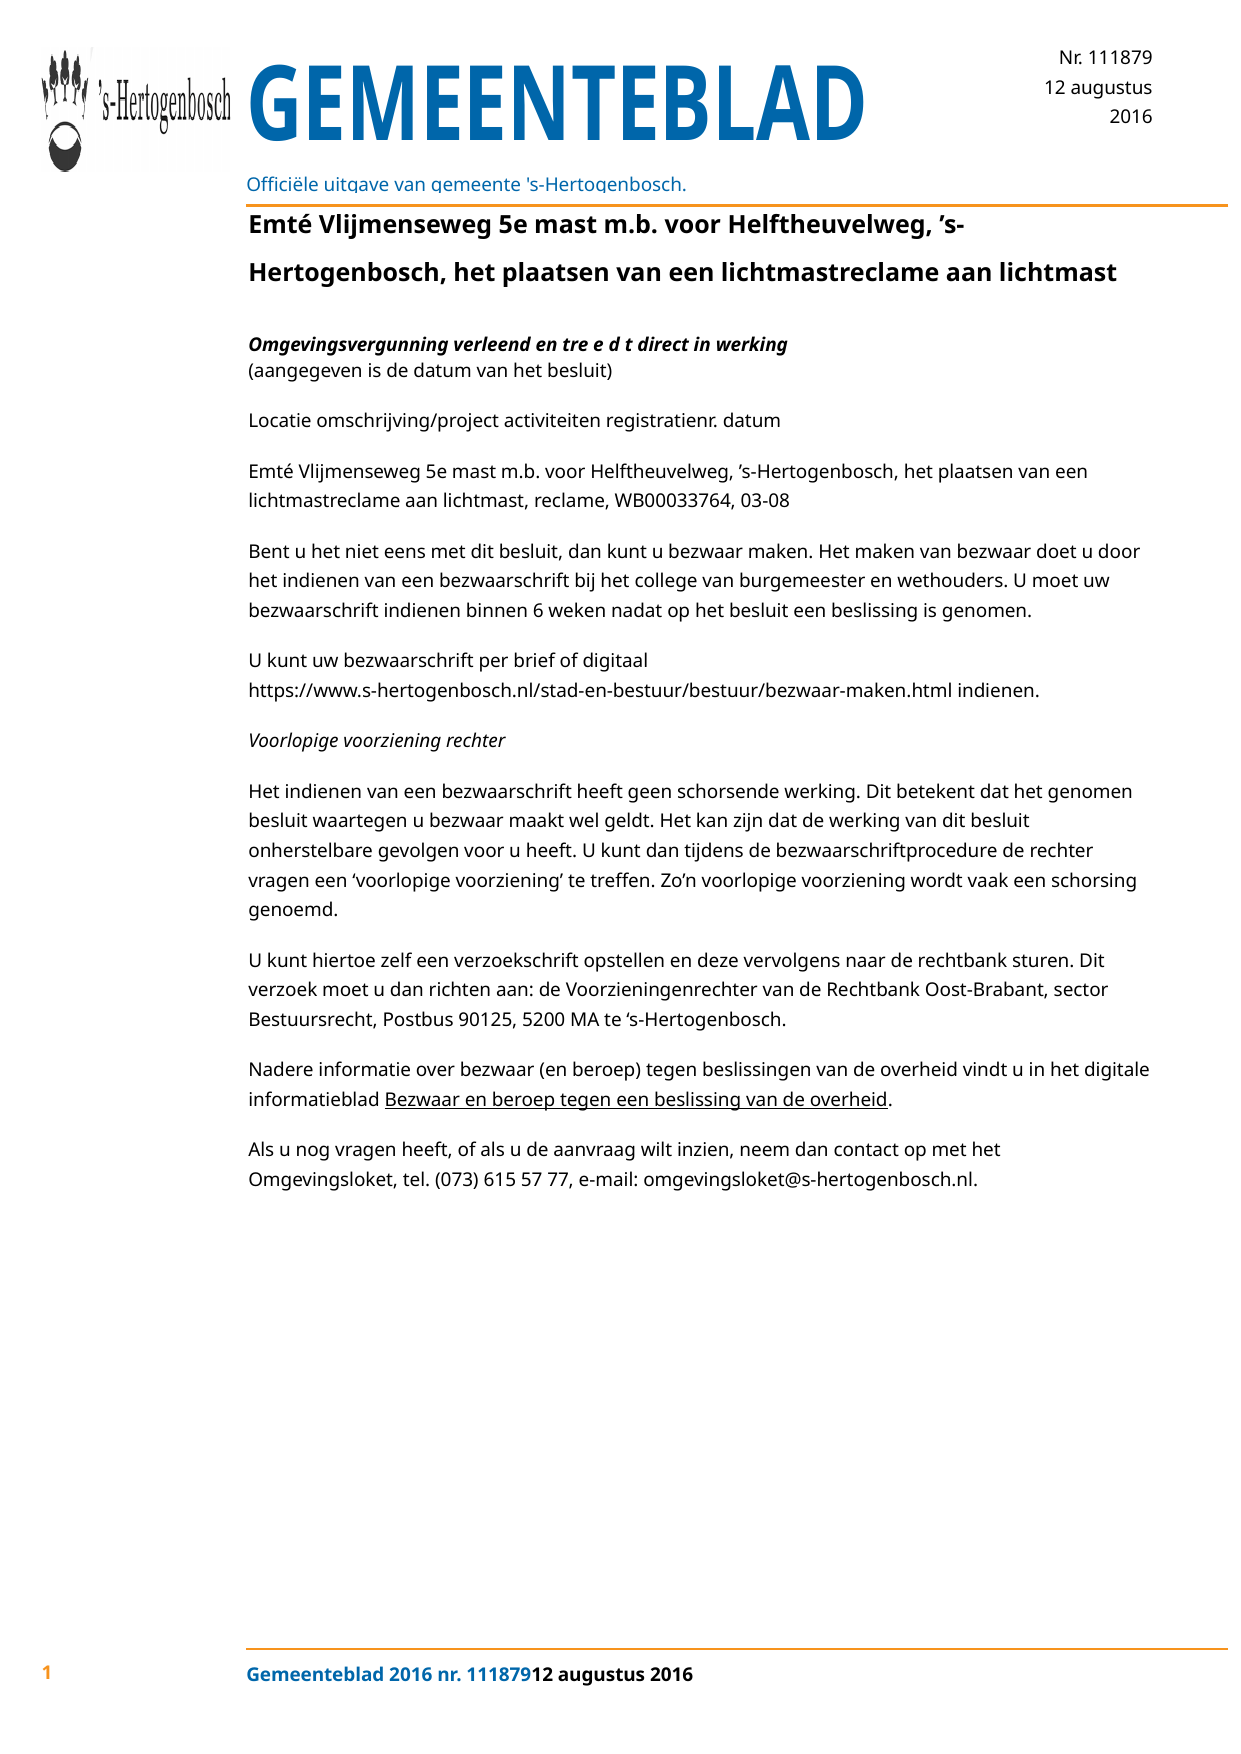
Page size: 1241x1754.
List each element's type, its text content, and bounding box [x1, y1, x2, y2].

text Bent u het niet eens met dit besluit, dan kunt u bezwaar maken. Het maken van bezwaar doet u door het indienen van een bezwaarschrift bij het college van burgemeester en wethouders. U moet uw bezwaarschrift indienen binnen 6 weken nadat op het besluit een beslissing is genomen. [248, 538, 1152, 623]
text U kunt hiertoe zelf een verzoekschrift opstellen en deze vervolgens naar de rechtbank sturen. Dit verzoek moet u dan richten aan: de Voorzieningenrechter van de Rechtbank Oost-Brabant, sector Bestuursrecht, Postbus 90125, 5200 MA te ‘s-Hertogenbosch. [248, 947, 1152, 1032]
text Het indienen van een bezwaarschrift heeft geen schorsende werking. Dit betekent dat het genomen besluit waartegen u bezwaar maakt wel geldt. Het kan zijn dat de werking van dit besluit onherstelbare gevolgen voor u heeft. U kunt dan tijdens de bezwaarschriftprocedure de rechter vragen een ‘voorlopige voorziening’ te treffen. Zo’n voorlopige voorziening wordt vaak een schorsing genoemd. [248, 778, 1152, 922]
text Omgevingsvergunning verleend en tre e d t direct in werking [248, 331, 1152, 357]
text (aangegeven is de datum van het besluit) [248, 357, 1152, 383]
picture [41, 47, 231, 172]
text Als u nog vragen heeft, of als u de aanvraag wilt inzien, neem dan contact op met het Omgevingsloket, tel. (073) 615 57 77, e-mail: omgevingsloket@s-hertogenbosch.nl. [248, 1136, 1152, 1192]
text Emté Vlijmenseweg 5e mast m.b. voor Helftheuvelweg, ’s-Hertogenbosch, het plaatsen van een lichtmastreclame aan lichtmast [248, 207, 1152, 288]
text Nadere informatie over bezwaar (en beroep) tegen beslissingen van de overheid vindt u in het digitale informatieblad Bezwaar en beroep tegen een beslissing van de overheid. [248, 1056, 1152, 1112]
text Voorlopige voorziening rechter [248, 728, 1152, 753]
text Emté Vlijmenseweg 5e mast m.b. voor Helftheuvelweg, ’s-Hertogenbosch, het plaatsen van een lichtmastreclame aan lichtmast, reclame, WB00033764, 03-08 [248, 458, 1152, 513]
text U kunt uw bezwaarschrift per brief of digitaal https://www.s-hertogenbosch.nl/stad-en-bestuur/bestuur/bezwaar-maken.html indienen. [248, 648, 1152, 703]
text Locatie omschrijving/project activiteiten registratienr. datum [248, 408, 1152, 433]
